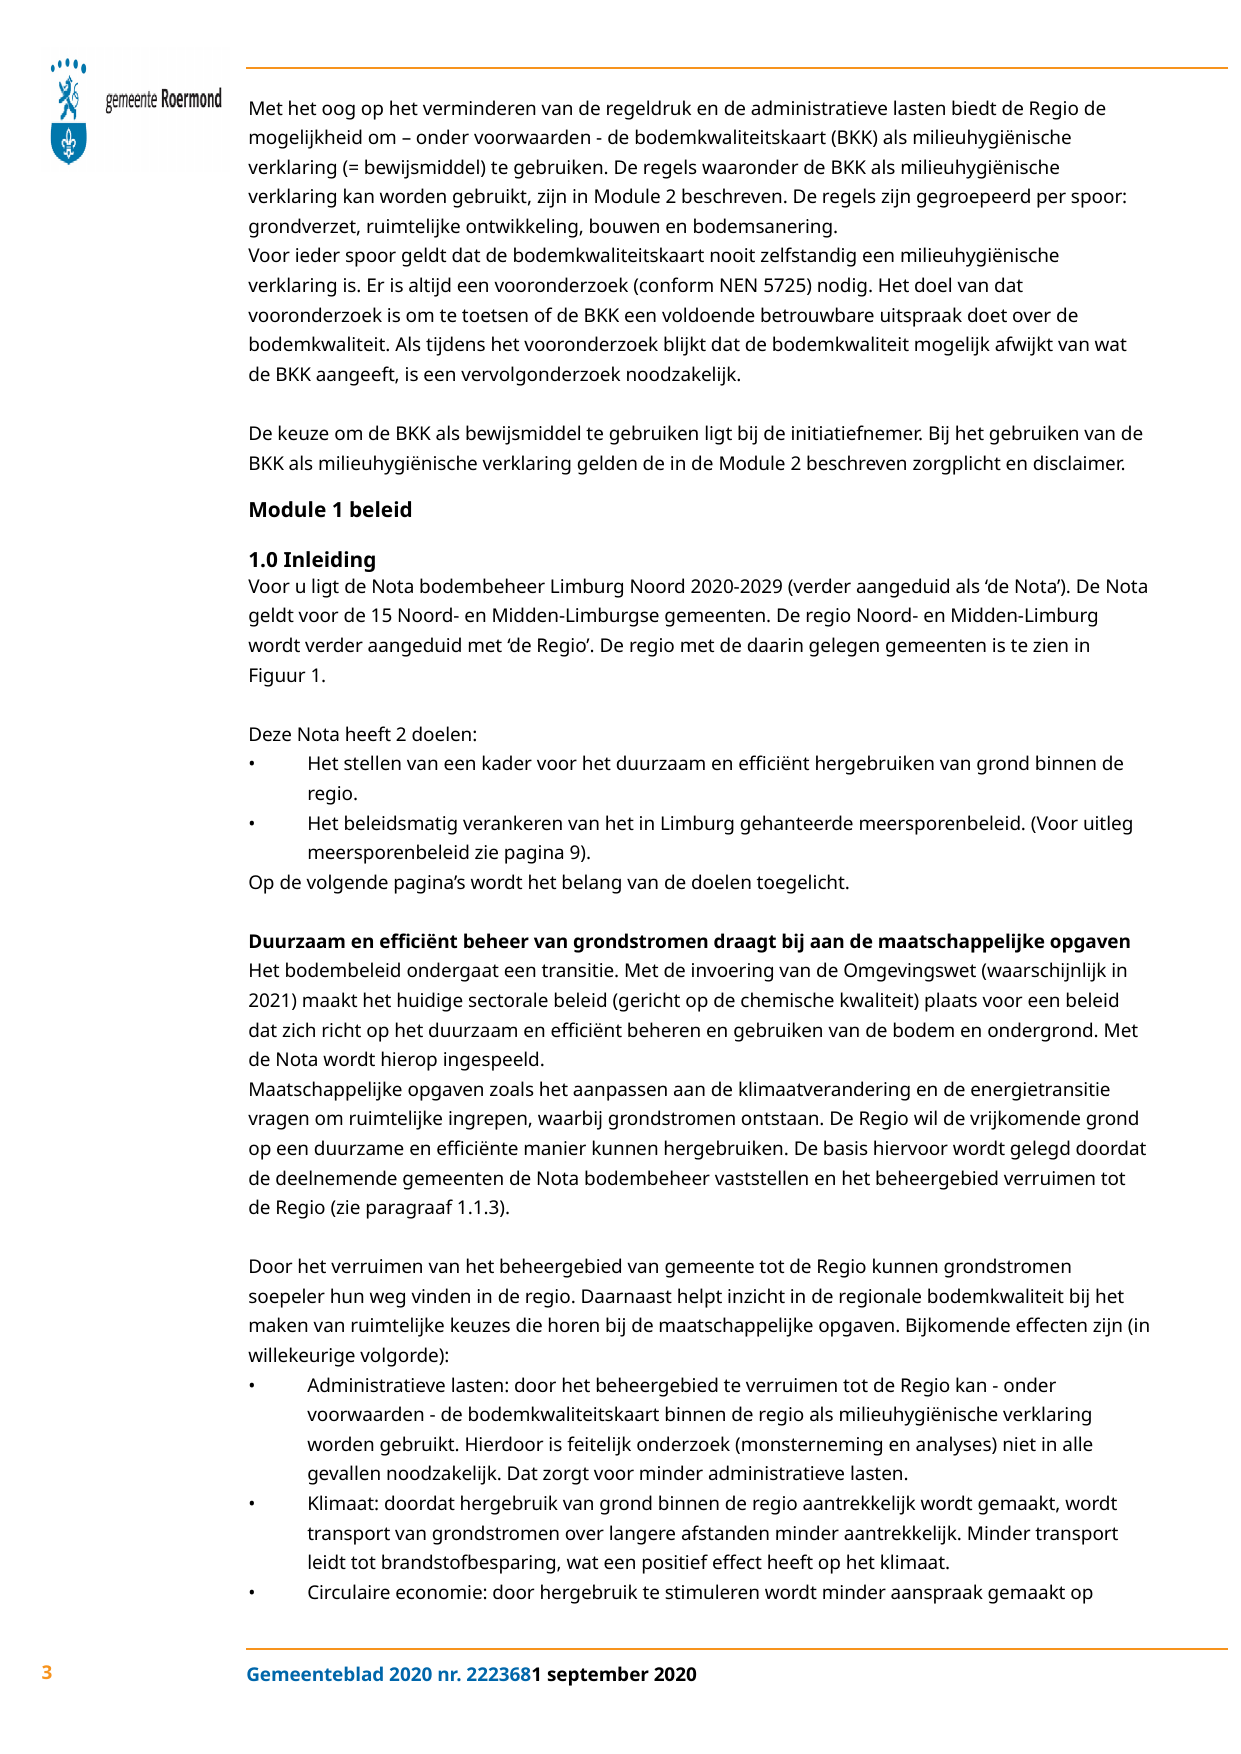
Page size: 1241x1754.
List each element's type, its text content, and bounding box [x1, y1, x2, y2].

text 1.0 Inleiding [248, 545, 1152, 573]
text Maatschappelijke opgaven zoals het aanpassen aan de klimaatverandering en de energietransitie vragen om ruimtelijke ingrepen, waarbij grondstromen ontstaan. De Regio wil de vrijkomende grond op een duurzame en efficiënte manier kunnen hergebruiken. De basis hiervoor wordt gelegd doordat de deelnemende gemeenten de Nota bodembeheer vaststellen en het beheergebied verruimen tot de Regio (zie paragraaf 1.1.3). [248, 1076, 1152, 1220]
text Voor u ligt de Nota bodembeheer Limburg Noord 2020-2029 (verder aangeduid als ‘de Nota’). De Nota geldt voor de 15 Noord- en Midden-Limburgse gemeenten. De regio Noord- en Midden-Limburg wordt verder aangeduid met ‘de Regio’. De regio met de daarin gelegen gemeenten is te zien in Figuur 1. [248, 573, 1152, 688]
list Klimaat: doordat hergebruik van grond binnen de regio aantrekkelijk wordt gemaakt, wordt transport van grondstromen over langere afstanden minder aantrekkelijk. Minder transport leidt tot brandstofbesparing, wat een positief effect heeft op het klimaat. [248, 1490, 1152, 1575]
text Het bodembeleid ondergaat een transitie. Met de invoering van de Omgevingswet (waarschijnlijk in 2021) maakt het huidige sectorale beleid (gericht op de chemische kwaliteit) plaats voor een beleid dat zich richt op het duurzaam en efficiënt beheren en gebruiken van de bodem en ondergrond. Met de Nota wordt hierop ingespeeld. [248, 958, 1152, 1072]
text Module 1 beleid [248, 495, 1152, 524]
list Circulaire economie: door hergebruik te stimuleren wordt minder aanspraak gemaakt op [248, 1579, 1152, 1605]
text Door het verruimen van het beheergebied van gemeente tot de Regio kunnen grondstromen soepeler hun weg vinden in de regio. Daarnaast helpt inzicht in de regionale bodemkwaliteit bij het maken van ruimtelijke keuzes die horen bij de maatschappelijke opgaven. Bijkomende effecten zijn (in willekeurige volgorde): [248, 1253, 1152, 1368]
list Het beleidsmatig verankeren van het in Limburg gehanteerde meersporenbeleid. (Voor uitleg meersporenbeleid zie pagina 9). [248, 810, 1152, 865]
text Op de volgende pagina’s wordt het belang van de doelen toegelicht. [248, 869, 1152, 895]
picture [41, 47, 231, 172]
text Voor ieder spoor geldt dat de bodemkwaliteitskaart nooit zelfstandig een milieuhygiënische verklaring is. Er is altijd een vooronderzoek (conform NEN 5725) nodig. Het doel van dat vooronderzoek is om te toetsen of de BKK een voldoende betrouwbare uitspraak doet over de bodemkwaliteit. Als tijdens het vooronderzoek blijkt dat de bodemkwaliteit mogelijk afwijkt van wat de BKK aangeeft, is een vervolgonderzoek noodzakelijk. [248, 243, 1152, 387]
list Administratieve lasten: door het beheergebied te verruimen tot de Regio kan - onder voorwaarden - de bodemkwaliteitskaart binnen de regio als milieuhygiënische verklaring worden gebruikt. Hierdoor is feitelijk onderzoek (monsterneming en analyses) niet in alle gevallen noodzakelijk. Dat zorgt voor minder administratieve lasten. [248, 1372, 1152, 1486]
text Duurzaam en efficiënt beheer van grondstromen draagt bij aan de maatschappelijke opgaven [248, 928, 1152, 954]
text Deze Nota heeft 2 doelen: [248, 721, 1152, 747]
text Met het oog op het verminderen van de regeldruk en de administratieve lasten biedt de Regio de mogelijkheid om – onder voorwaarden - de bodemkwaliteitskaart (BKK) als milieuhygiënische verklaring (= bewijsmiddel) te gebruiken. De regels waaronder de BKK als milieuhygiënische verklaring kan worden gebruikt, zijn in Module 2 beschreven. De regels zijn gegroepeerd per spoor: grondverzet, ruimtelijke ontwikkeling, bouwen en bodemsanering. [248, 95, 1152, 239]
text De keuze om de BKK als bewijsmiddel te gebruiken ligt bij de initiatiefnemer. Bij het gebruiken van de BKK als milieuhygiënische verklaring gelden de in de Module 2 beschreven zorgplicht en disclaimer. [248, 420, 1152, 476]
list Het stellen van een kader voor het duurzaam en efficiënt hergebruiken van grond binnen de regio. [248, 751, 1152, 806]
